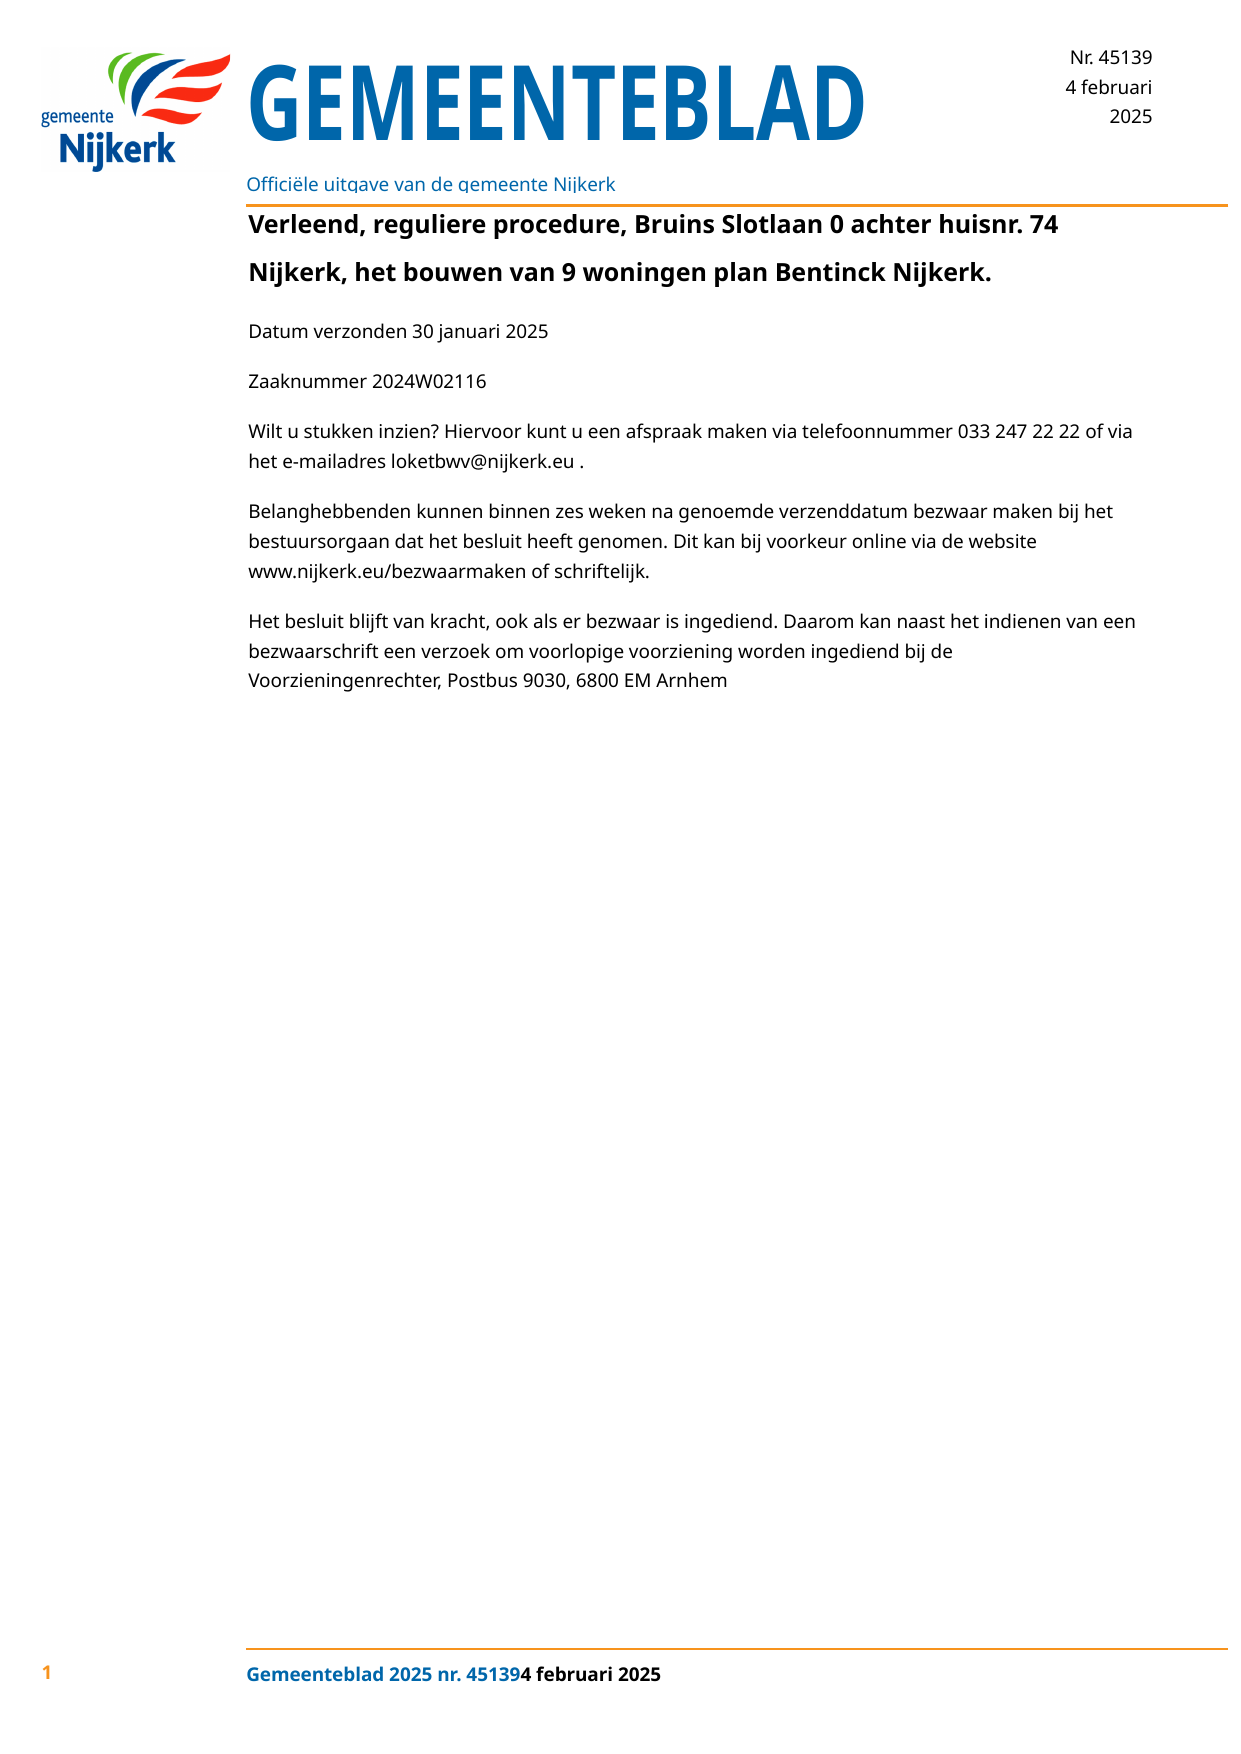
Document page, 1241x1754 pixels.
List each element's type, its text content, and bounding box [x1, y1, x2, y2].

text Zaaknummer 2024W02116 [248, 368, 1152, 394]
text Verleend, reguliere procedure, Bruins Slotlaan 0 achter huisnr. 74 Nijkerk, het bouwen van 9 woningen plan Bentinck Nijkerk. [248, 207, 1152, 288]
text Datum verzonden 30 januari 2025 [248, 318, 1152, 344]
text Het besluit blijft van kracht, ook als er bezwaar is ingediend. Daarom kan naast het indienen van een bezwaarschrift een verzoek om voorlopige voorziening worden ingediend bij de Voorzieningenrechter, Postbus 9030, 6800 EM Arnhem [248, 608, 1152, 693]
text Belanghebbenden kunnen binnen zes weken na genoemde verzenddatum bezwaar maken bij het bestuursorgaan dat het besluit heeft genomen. Dit kan bij voorkeur online via de website www.nijkerk.eu/bezwaarmaken of schriftelijk. [248, 499, 1152, 584]
text Wilt u stukken inzien? Hiervoor kunt u een afspraak maken via telefoonnummer 033 247 22 22 of via het e-mailadres loketbwv@nijkerk.eu . [248, 419, 1152, 474]
picture [41, 47, 231, 172]
